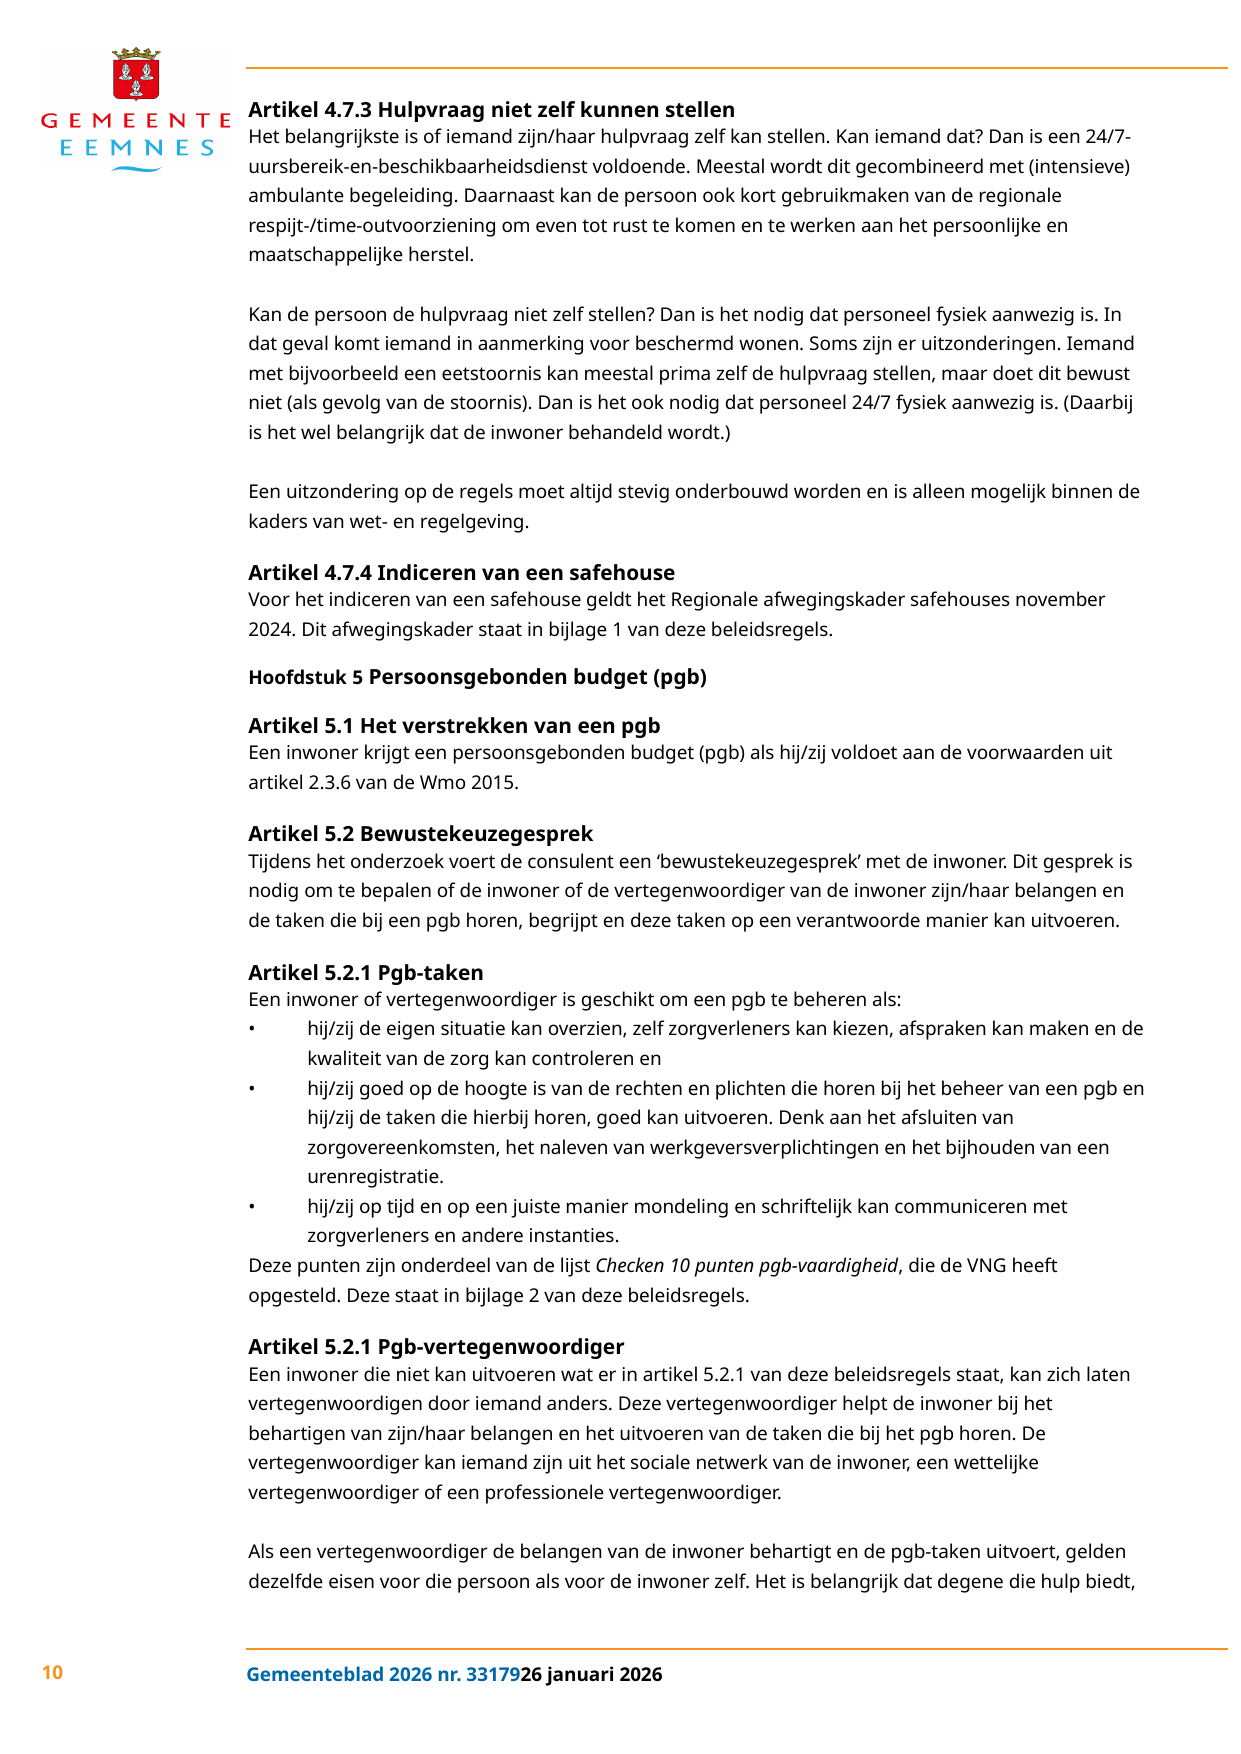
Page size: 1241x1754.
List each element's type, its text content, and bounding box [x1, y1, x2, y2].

list hij/zij de eigen situatie kan overzien, zelf zorgverleners kan kiezen, afspraken kan maken en de kwaliteit van de zorg kan controleren en [248, 1016, 1152, 1071]
text Artikel 5.1 Het verstrekken van een pgb [248, 711, 1152, 739]
text Artikel 4.7.4 Indiceren van een safehouse [248, 558, 1152, 587]
text Tijdens het onderzoek voert de consulent een ‘bewustekeuzegesprek’ met de inwoner. Dit gesprek is nodig om te bepalen of de inwoner of de vertegenwoordiger van de inwoner zijn/haar belangen en de taken die bij een pgb horen, begrijpt en deze taken op een verantwoorde manier kan uitvoeren. [248, 848, 1152, 933]
text Deze punten zijn onderdeel van de lijst Checken 10 punten pgb-vaardigheid, die de VNG heeft opgesteld. Deze staat in bijlage 2 van deze beleidsregels. [248, 1252, 1152, 1308]
text Artikel 5.2.1 Pgb-taken [248, 958, 1152, 986]
text Een uitzondering op de regels moet altijd stevig onderbouwd worden en is alleen mogelijk binnen de kaders van wet- en regelgeving. [248, 478, 1152, 533]
list hij/zij goed op de hoogte is van de rechten en plichten die horen bij het beheer van een pgb en hij/zij de taken die hierbij horen, goed kan uitvoeren. Denk aan het afsluiten van zorgovereenkomsten, het naleven van werkgeversverplichtingen en het bijhouden van een urenregistratie. [248, 1075, 1152, 1189]
text Een inwoner die niet kan uitvoeren wat er in artikel 5.2.1 van deze beleidsregels staat, kan zich laten vertegenwoordigen door iemand anders. Deze vertegenwoordiger helpt de inwoner bij het behartigen van zijn/haar belangen en het uitvoeren van de taken die bij het pgb horen. De vertegenwoordiger kan iemand zijn uit het sociale netwerk van de inwoner, een wettelijke vertegenwoordiger of een professionele vertegenwoordiger. [248, 1361, 1152, 1505]
text Een inwoner of vertegenwoordiger is geschikt om een pgb te beheren als: [248, 986, 1152, 1012]
text Artikel 5.2 Bewustekeuzegesprek [248, 819, 1152, 848]
text Een inwoner krijgt een persoonsgebonden budget (pgb) als hij/zij voldoet aan de voorwaarden uit artikel 2.3.6 van de Wmo 2015. [248, 739, 1152, 795]
text Artikel 5.2.1 Pgb-vertegenwoordiger [248, 1332, 1152, 1361]
text Hoofdstuk 5 Persoonsgebonden budget (pgb) [248, 662, 1152, 690]
list hij/zij op tijd en op een juiste manier mondeling en schriftelijk kan communiceren met zorgverleners en andere instanties. [248, 1193, 1152, 1248]
text Voor het indiceren van een safehouse geldt het Regionale afwegingskader safehouses november 2024. Dit afwegingskader staat in bijlage 1 van deze beleidsregels. [248, 587, 1152, 642]
text Het belangrijkste is of iemand zijn/haar hulpvraag zelf kan stellen. Kan iemand dat? Dan is een 24/7-uursbereik-en-beschikbaarheidsdienst voldoende. Meestal wordt dit gecombineerd met (intensieve) ambulante begeleiding. Daarnaast kan de persoon ook kort gebruikmaken van de regionale respijt-/time-outvoorziening om even tot rust te komen en te werken aan het persoonlijke en maatschappelijke herstel. [248, 123, 1152, 267]
text Kan de persoon de hulpvraag niet zelf stellen? Dan is het nodig dat personeel fysiek aanwezig is. In dat geval komt iemand in aanmerking voor beschermd wonen. Soms zijn er uitzonderingen. Iemand met bijvoorbeeld een eetstoornis kan meestal prima zelf de hulpvraag stellen, maar doet dit bewust niet (als gevolg van de stoornis). Dan is het ook nodig dat personeel 24/7 fysiek aanwezig is. (Daarbij is het wel belangrijk dat de inwoner behandeld wordt.) [248, 301, 1152, 445]
text Artikel 4.7.3 Hulpvraag niet zelf kunnen stellen [248, 95, 1152, 123]
picture [41, 47, 231, 172]
text Als een vertegenwoordiger de belangen van de inwoner behartigt en de pgb-taken uitvoert, gelden dezelfde eisen voor die persoon als voor de inwoner zelf. Het is belangrijk dat degene die hulp biedt, [248, 1538, 1152, 1593]
